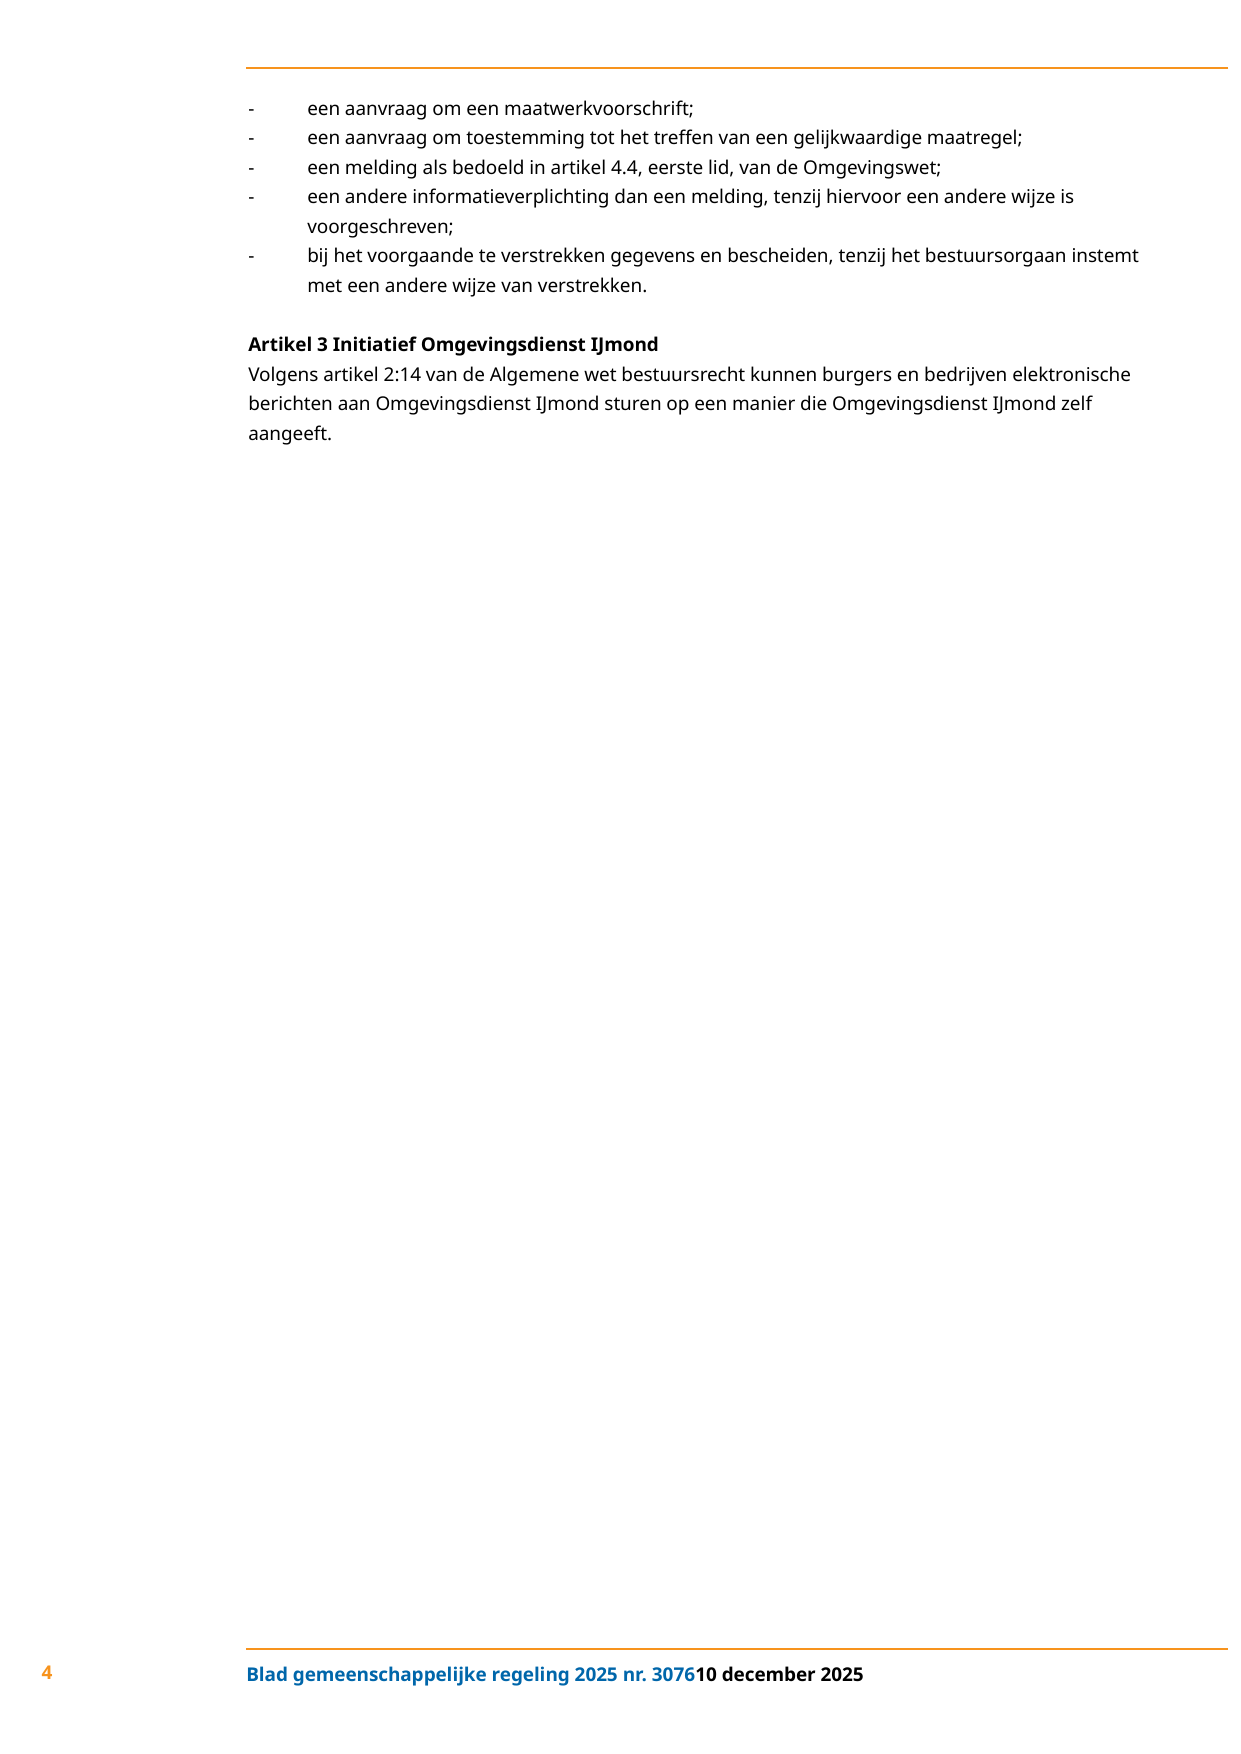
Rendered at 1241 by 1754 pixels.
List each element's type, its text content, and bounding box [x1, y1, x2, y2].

list een aanvraag om toestemming tot het treffen van een gelijkwaardige maatregel; [248, 124, 1152, 150]
picture [41, 47, 231, 172]
text Volgens artikel 2:14 van de Algemene wet bestuursrecht kunnen burgers en bedrijven elektronische berichten aan Omgevingsdienst IJmond sturen op een manier die Omgevingsdienst IJmond zelf aangeeft. [248, 361, 1152, 446]
list een aanvraag om een maatwerkvoorschrift; [248, 95, 1152, 121]
list bij het voorgaande te verstrekken gegevens en bescheiden, tenzij het bestuursorgaan instemt met een andere wijze van verstrekken. [248, 243, 1152, 298]
list een andere informatieverplichting dan een melding, tenzij hiervoor een andere wijze is voorgeschreven; [248, 183, 1152, 239]
list een melding als bedoeld in artikel 4.4, eerste lid, van de Omgevingswet; [248, 154, 1152, 180]
text Artikel 3 Initiatief Omgevingsdienst IJmond [248, 331, 1152, 357]
